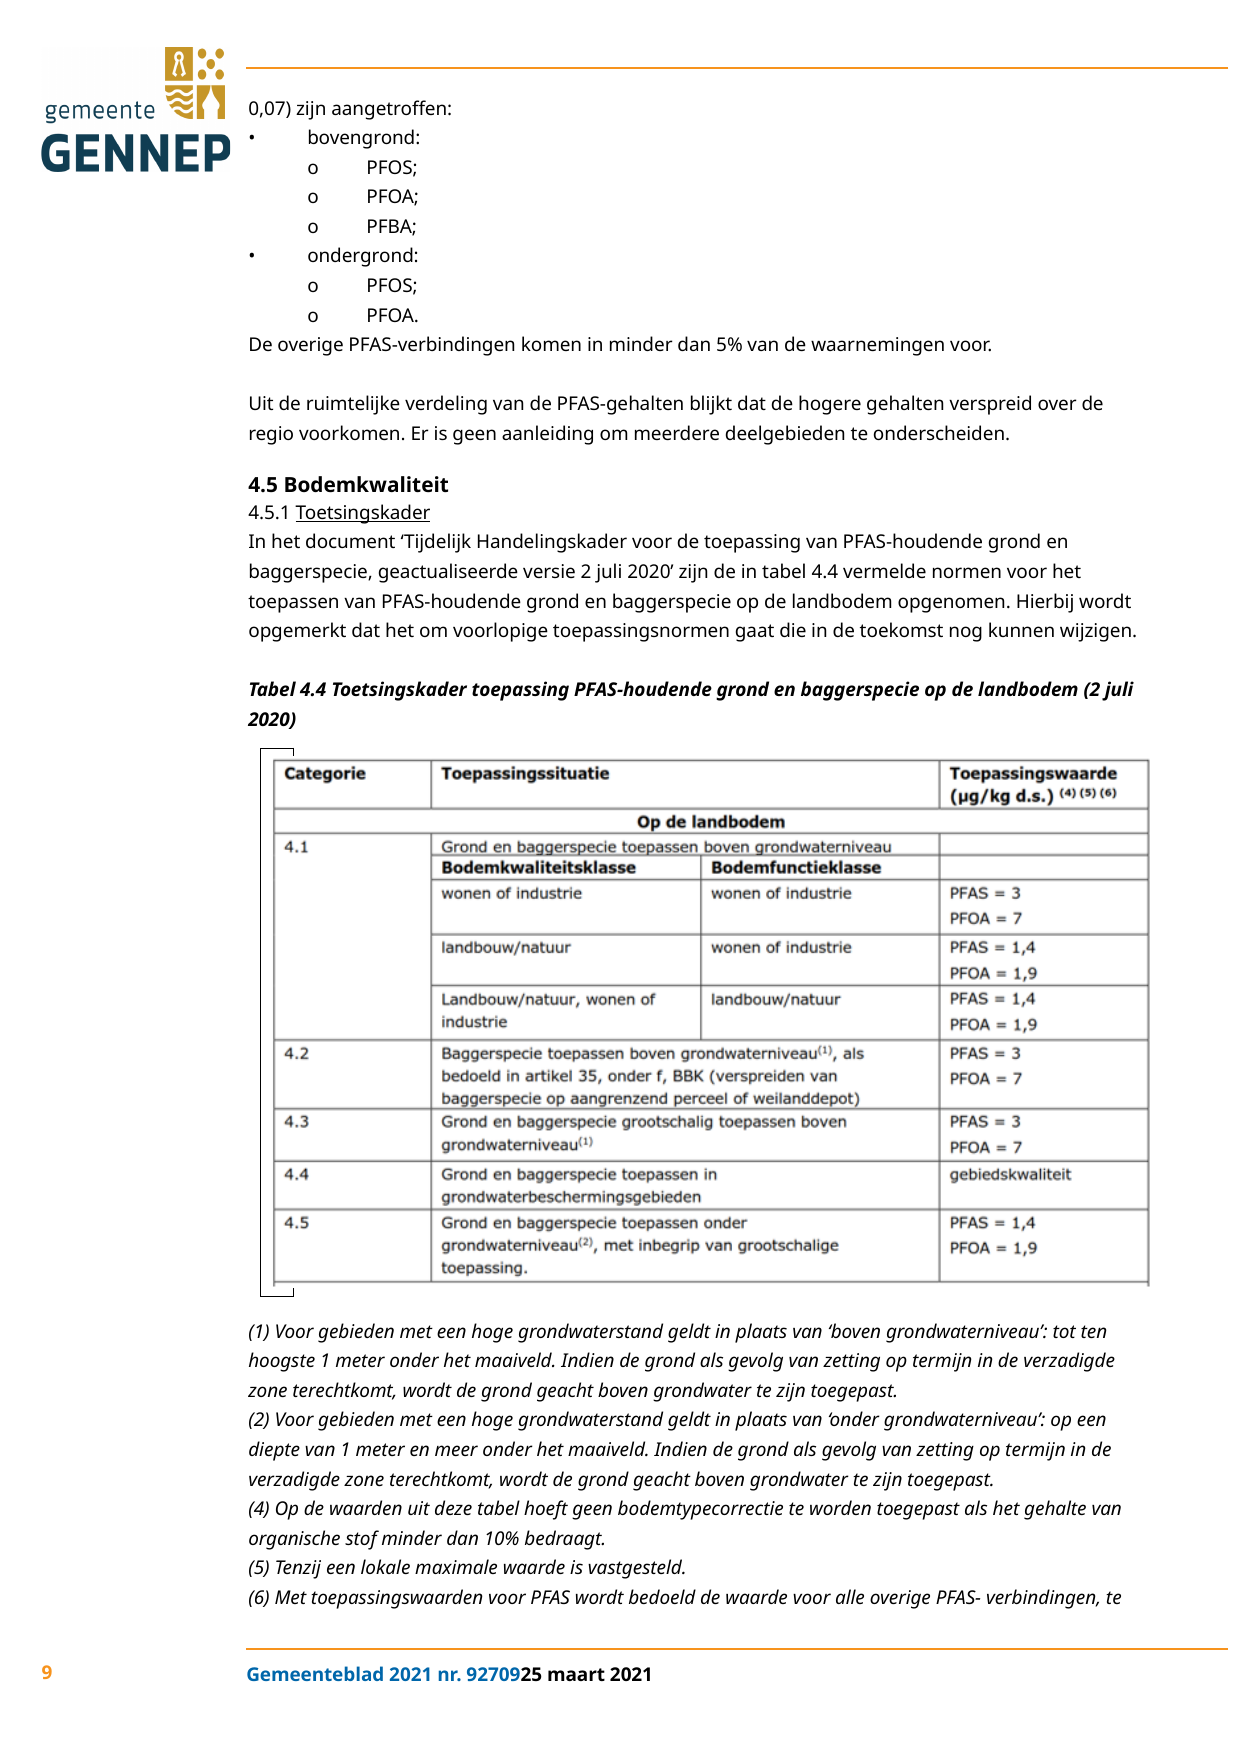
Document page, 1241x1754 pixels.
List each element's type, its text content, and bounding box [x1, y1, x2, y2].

list PFOA. [307, 302, 1152, 328]
text In het document ‘Tijdelijk Handelingskader voor de toepassing van PFAS-houdende grond en baggerspecie, geactualiseerde versie 2 juli 2020’ zijn de in tabel 4.4 vermelde normen voor het toepassen van PFAS-houdende grond en baggerspecie op de landbodem opgenomen. Hierbij wordt opgemerkt dat het om voorlopige toepassingsnormen gaat die in de toekomst nog kunnen wijzigen. [248, 529, 1152, 643]
text De overige PFAS-verbindingen komen in minder dan 5% van de waarnemingen voor. [248, 331, 1152, 357]
text 4.5 Bodemkwaliteit [248, 471, 1152, 499]
list PFOA; [307, 183, 1152, 209]
text (6) Met toepassingswaarden voor PFAS wordt bedoeld de waarde voor alle overige PFAS- verbindingen, te [248, 1584, 1152, 1610]
text (1) Voor gebieden met een hoge grondwaterstand geldt in plaats van ‘boven grondwaterniveau’: tot ten hoogste 1 meter onder het maaiveld. Indien de grond als gevolg van zetting op termijn in de verzadigde zone terechtkomt, wordt de grond geacht boven grondwater te zijn toegepast. [248, 1318, 1152, 1403]
text (5) Tenzij een lokale maximale waarde is vastgesteld. [248, 1554, 1152, 1580]
list PFBA; [307, 213, 1152, 239]
picture [268, 756, 1155, 1288]
list PFOS; [307, 154, 1152, 180]
list PFOS; [307, 272, 1152, 298]
text 0,07) zijn aangetroffen: [248, 95, 1152, 121]
text 4.5.1 Toetsingskader [248, 499, 1152, 525]
list ondergrond: [248, 243, 1152, 268]
text (4) Op de waarden uit deze tabel hoeft geen bodemtypecorrectie te worden toegepast als het gehalte van organische stof minder dan 10% bedraagt. [248, 1495, 1152, 1551]
picture [41, 47, 231, 172]
text Tabel 4.4 Toetsingskader toepassing PFAS-houdende grond en baggerspecie op de landbodem (2 juli 2020) [248, 677, 1152, 732]
list bovengrond: [248, 124, 1152, 150]
text (2) Voor gebieden met een hoge grondwaterstand geldt in plaats van ‘onder grondwaterniveau’: op een diepte van 1 meter en meer onder het maaiveld. Indien de grond als gevolg van zetting op termijn in de verzadigde zone terechtkomt, wordt de grond geacht boven grondwater te zijn toegepast. [248, 1407, 1152, 1491]
text Uit de ruimtelijke verdeling van de PFAS-gehalten blijkt dat de hogere gehalten verspreid over de regio voorkomen. Er is geen aanleiding om meerdere deelgebieden te onderscheiden. [248, 391, 1152, 446]
